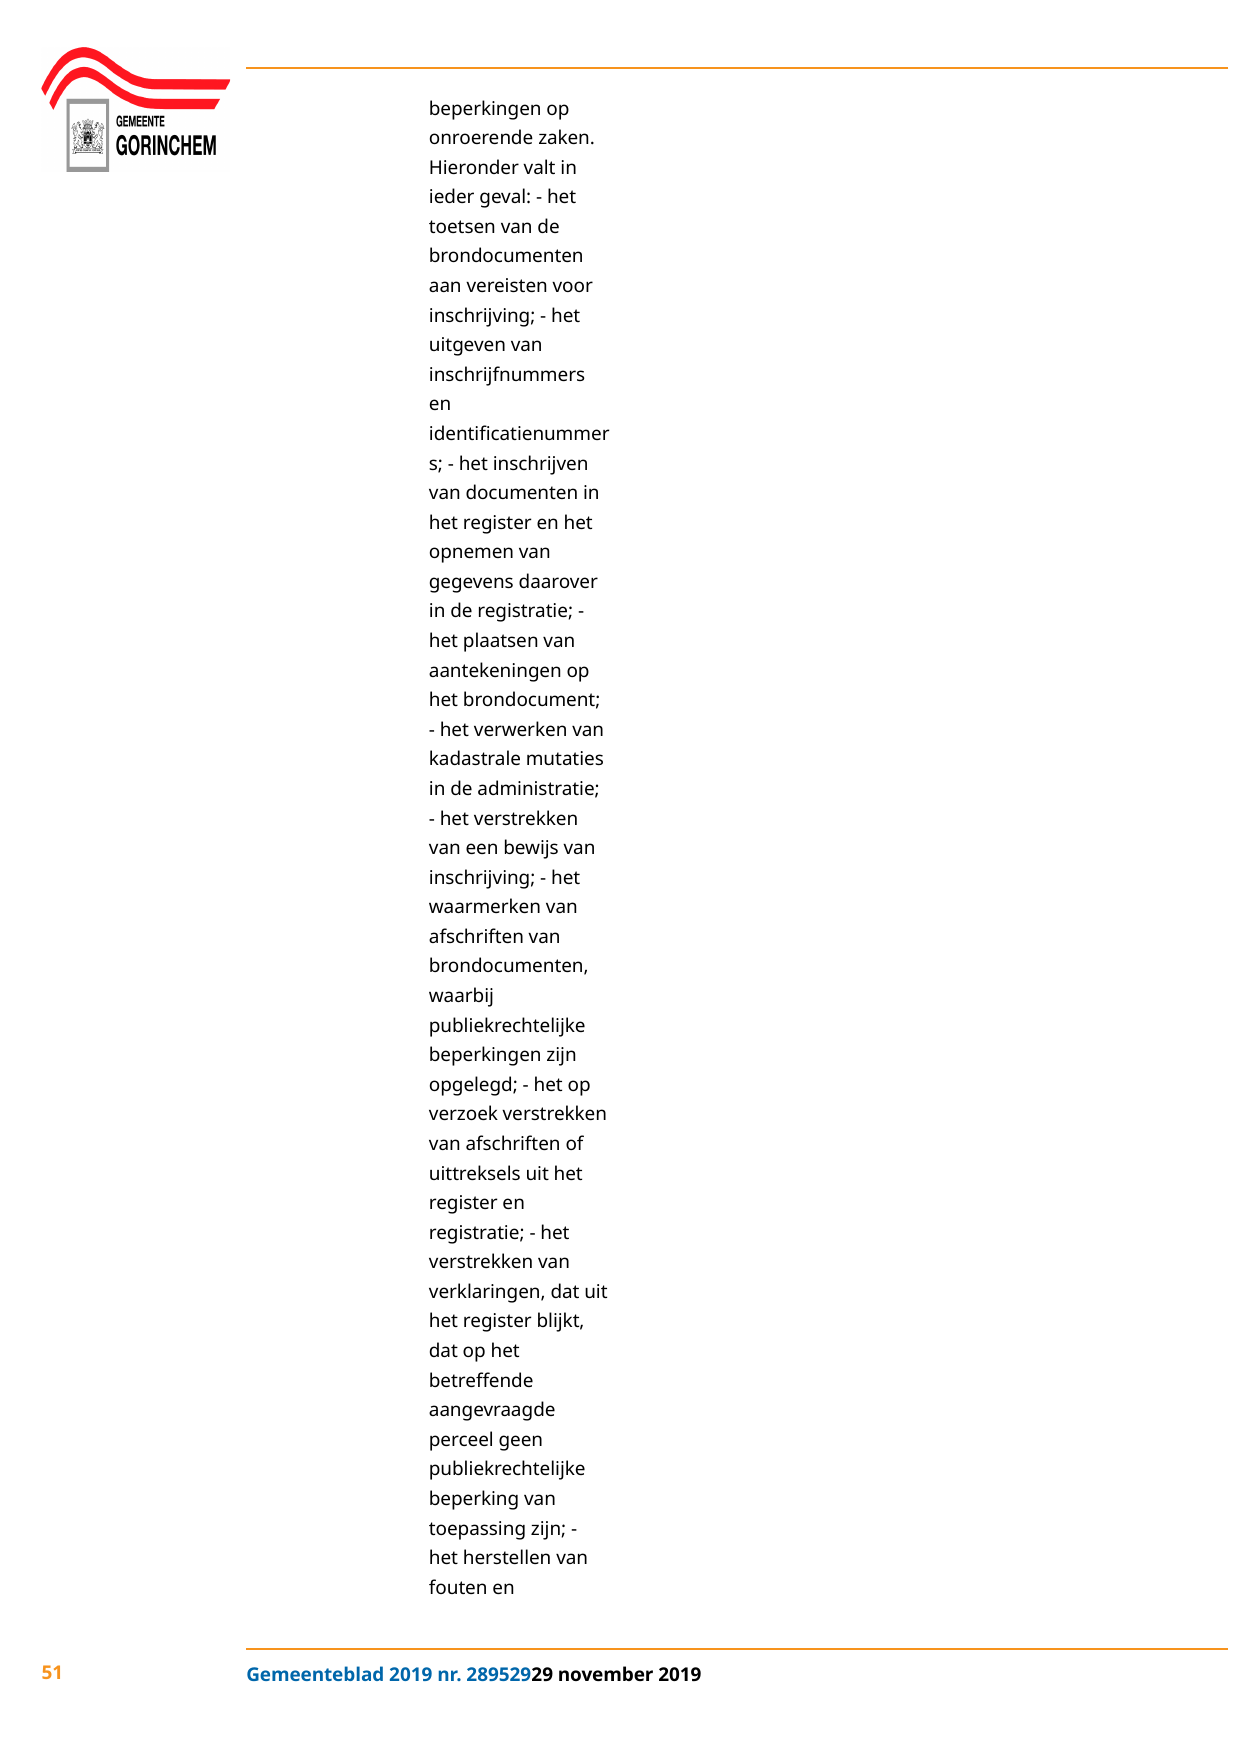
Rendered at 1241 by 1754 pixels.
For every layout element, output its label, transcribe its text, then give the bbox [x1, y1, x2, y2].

table_cell [609, 95, 790, 1600]
table_cell [248, 95, 429, 1600]
table_cell beperkingen op onroerende zaken. Hieronder valt in ieder geval: - het toetsen van de brondocumenten aan vereisten voor inschrijving; - het uitgeven van inschrijfnummers en identificatienummers; - het inschrijven van documenten in het register en het opnemen van gegevens daarover in de registratie; - het plaatsen van aantekeningen op het brondocument; - het verwerken van kadastrale mutaties in de administratie; - het verstrekken van een bewijs van inschrijving; - het waarmerken van afschriften van brondocumenten, waarbij publiekrechtelijke beperkingen zijn opgelegd; - het op verzoek verstrekken van afschriften of uittreksels uit het register en registratie; - het verstrekken van verklaringen, dat uit het register blijkt, dat op het betreffende aangevraagde perceel geen publiekrechtelijke beperking van toepassing zijn; - het herstellen van fouten en [429, 95, 609, 1600]
table_cell [790, 95, 971, 1600]
picture [41, 47, 231, 172]
table_cell [971, 95, 1152, 1600]
